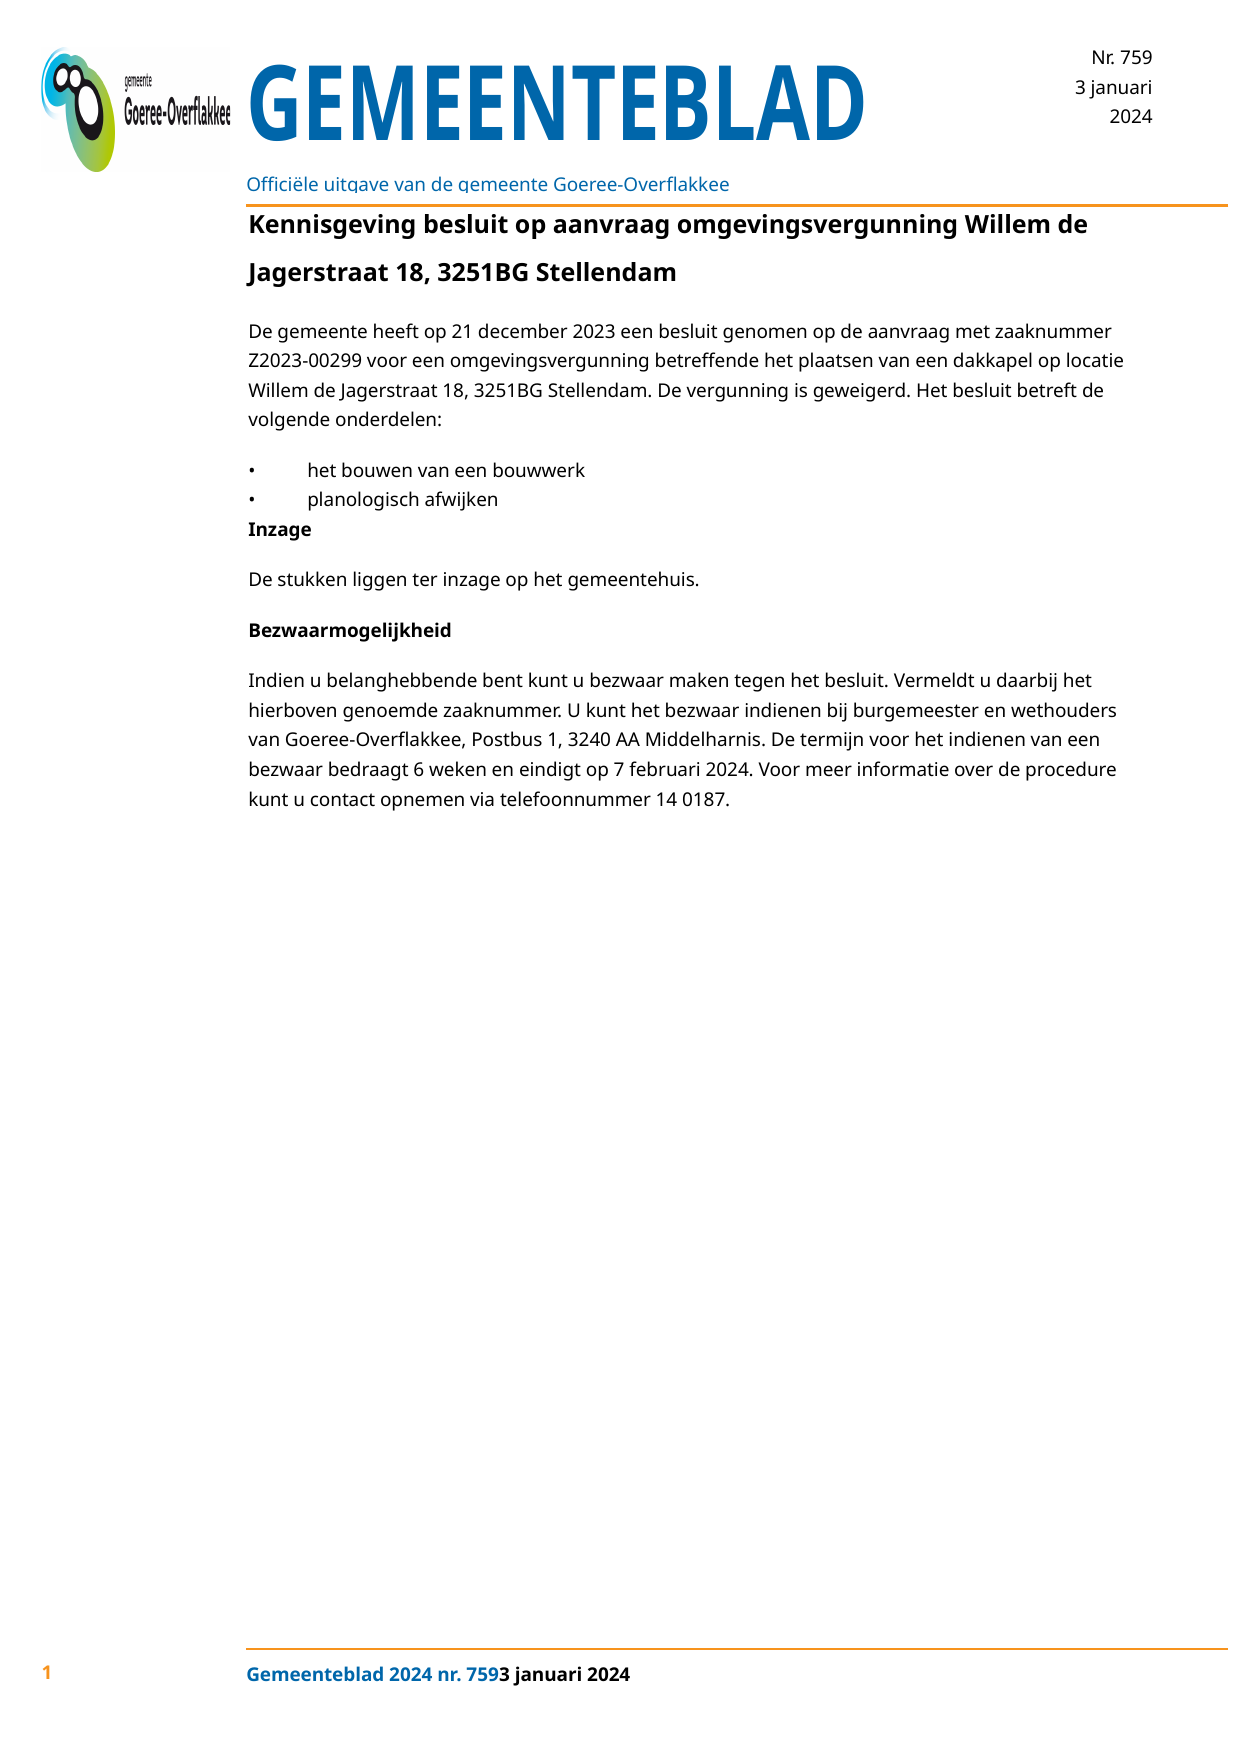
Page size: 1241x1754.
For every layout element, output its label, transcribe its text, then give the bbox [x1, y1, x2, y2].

picture [41, 47, 231, 172]
text Kennisgeving besluit op aanvraag omgevingsvergunning Willem de Jagerstraat 18, 3251BG Stellendam [248, 207, 1152, 288]
text De stukken liggen ter inzage op het gemeentehuis. [248, 567, 1152, 592]
list planologisch afwijken [248, 487, 1152, 512]
list het bouwen van een bouwwerk [248, 457, 1152, 483]
text De gemeente heeft op 21 december 2023 een besluit genomen op de aanvraag met zaaknummer Z2023-00299 voor een omgevingsvergunning betreffende het plaatsen van een dakkapel op locatie Willem de Jagerstraat 18, 3251BG Stellendam. De vergunning is geweigerd. Het besluit betreft de volgende onderdelen: [248, 318, 1152, 432]
text Indien u belanghebbende bent kunt u bezwaar maken tegen het besluit. Vermeldt u daarbij het hierboven genoemde zaaknummer. U kunt het bezwaar indienen bij burgemeester en wethouders van Goeree-Overflakkee, Postbus 1, 3240 AA Middelharnis. De termijn voor het indienen van een bezwaar bedraagt 6 weken en eindigt op 7 februari 2024. Voor meer informatie over de procedure kunt u contact opnemen via telefoonnummer 14 0187. [248, 667, 1152, 812]
text Inzage [248, 516, 1152, 542]
text Bezwaarmogelijkheid [248, 617, 1152, 643]
